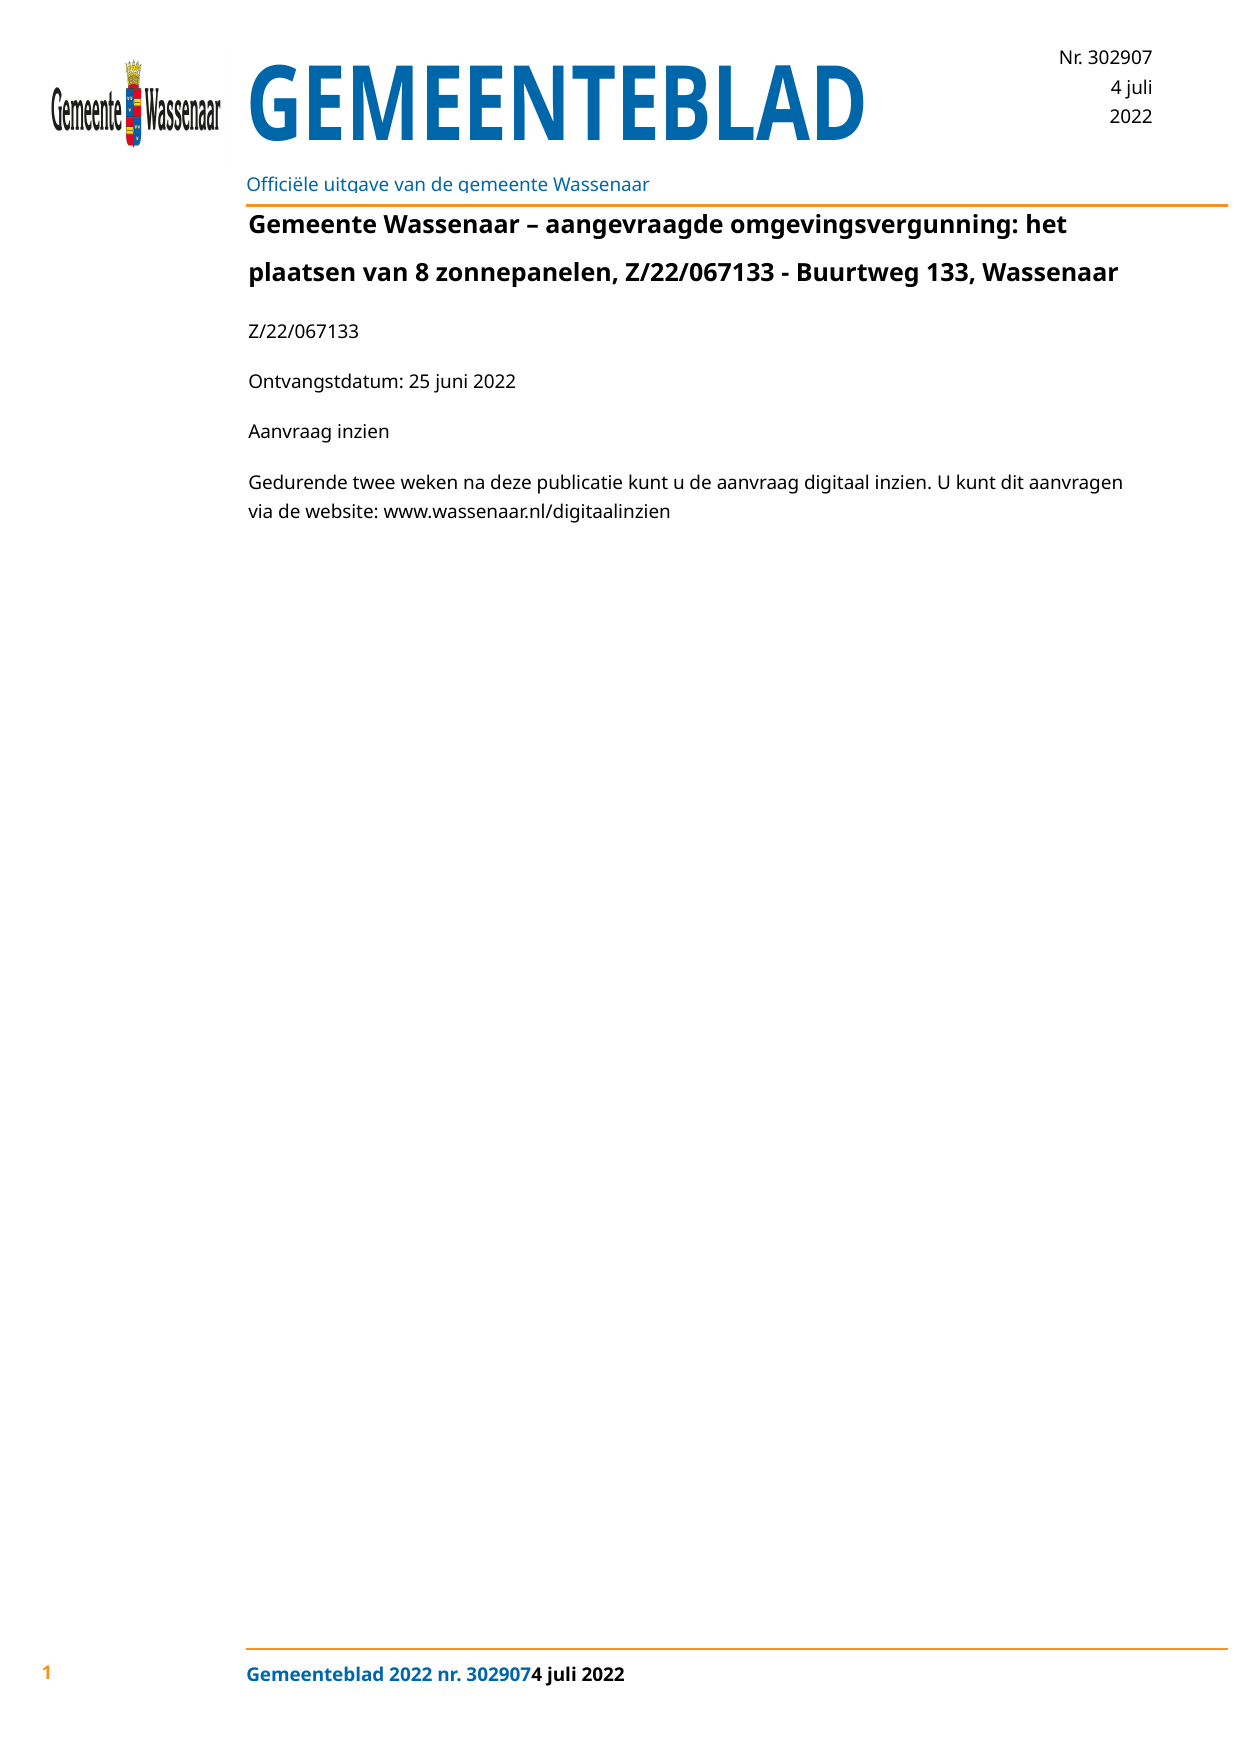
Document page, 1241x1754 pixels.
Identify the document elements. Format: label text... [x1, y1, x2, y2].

text Gemeente Wassenaar – aangevraagde omgevingsvergunning: het plaatsen van 8 zonnepanelen, Z/22/067133 - Buurtweg 133, Wassenaar [248, 207, 1152, 288]
text Z/22/067133 [248, 318, 1152, 344]
text Ontvangstdatum: 25 juni 2022 [248, 368, 1152, 394]
text Aanvraag inzien [248, 419, 1152, 444]
text Gedurende twee weken na deze publicatie kunt u de aanvraag digitaal inzien. U kunt dit aanvragen via de website: www.wassenaar.nl/digitaalinzien [248, 469, 1152, 524]
picture [41, 47, 231, 172]
